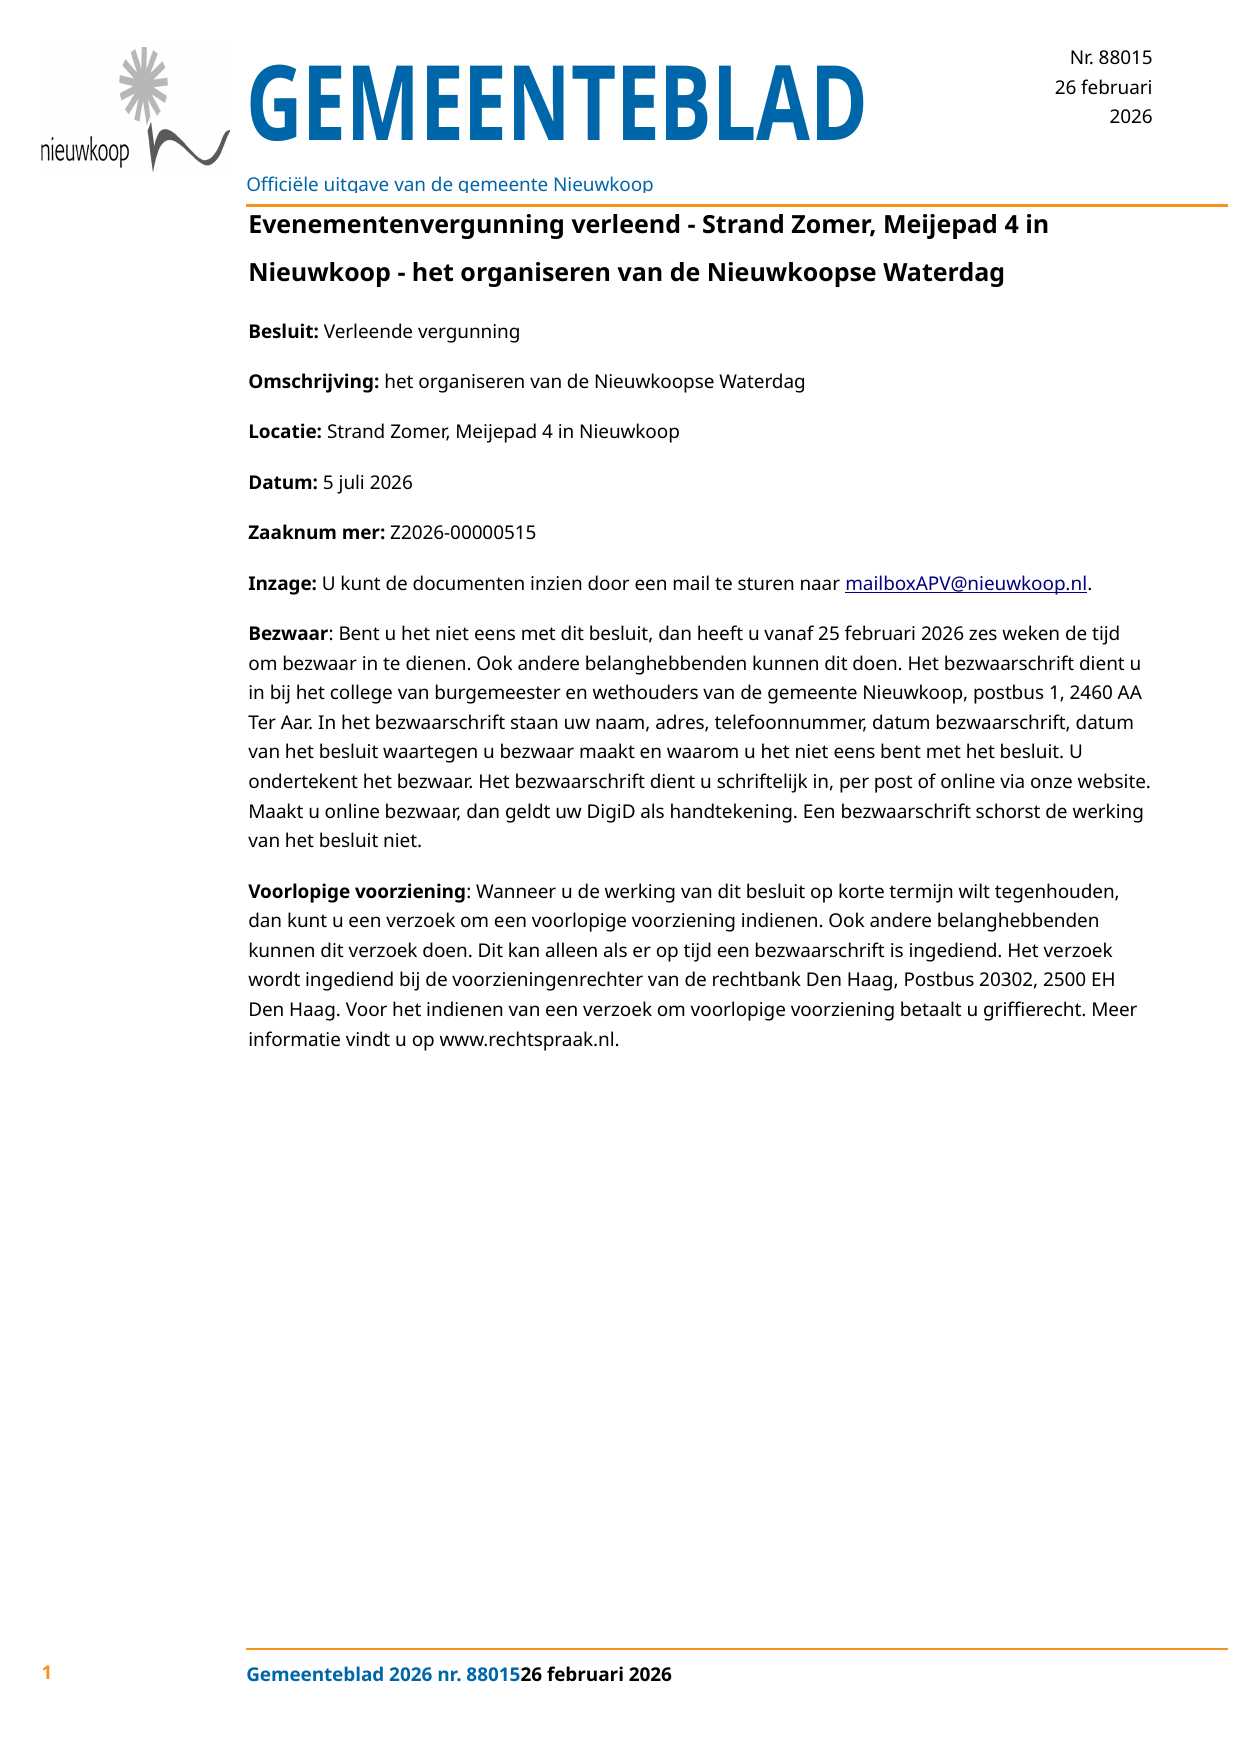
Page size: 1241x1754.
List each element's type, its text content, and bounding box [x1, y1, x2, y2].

text Bezwaar: Bent u het niet eens met dit besluit, dan heeft u vanaf 25 februari 2026 zes weken de tijd om bezwaar in te dienen. Ook andere belanghebbenden kunnen dit doen. Het bezwaarschrift dient u in bij het college van burgemeester en wethouders van de gemeente Nieuwkoop, postbus 1, 2460 AA Ter Aar. In het bezwaarschrift staan uw naam, adres, telefoonnummer, datum bezwaarschrift, datum van het besluit waartegen u bezwaar maakt en waarom u het niet eens bent met het besluit. U ondertekent het bezwaar. Het bezwaarschrift dient u schriftelijk in, per post of online via onze website. Maakt u online bezwaar, dan geldt uw DigiD als handtekening. Een bezwaarschrift schorst de werking van het besluit niet. [248, 620, 1152, 853]
text Evenementenvergunning verleend - Strand Zomer, Meijepad 4 in Nieuwkoop - het organiseren van de Nieuwkoopse Waterdag [248, 207, 1152, 288]
text Datum: 5 juli 2026 [248, 469, 1152, 495]
text Locatie: Strand Zomer, Meijepad 4 in Nieuwkoop [248, 419, 1152, 444]
text Voorlopige voorziening: Wanneer u de werking van dit besluit op korte termijn wilt tegenhouden, dan kunt u een verzoek om een voorlopige voorziening indienen. Ook andere belanghebbenden kunnen dit verzoek doen. Dit kan alleen als er op tijd een bezwaarschrift is ingediend. Het verzoek wordt ingediend bij de voorzieningenrechter van de rechtbank Den Haag, Postbus 20302, 2500 EH Den Haag. Voor het indienen van een verzoek om voorlopige voorziening betaalt u griffierecht. Meer informatie vindt u op www.rechtspraak.nl. [248, 878, 1152, 1052]
text Besluit: Verleende vergunning [248, 318, 1152, 344]
picture [41, 47, 231, 172]
text Inzage: U kunt de documenten inzien door een mail te sturen naar mailboxAPV@nieuwkoop.nl. [248, 570, 1152, 596]
text Zaaknum mer: Z2026-00000515 [248, 519, 1152, 545]
text Omschrijving: het organiseren van de Nieuwkoopse Waterdag [248, 368, 1152, 394]
